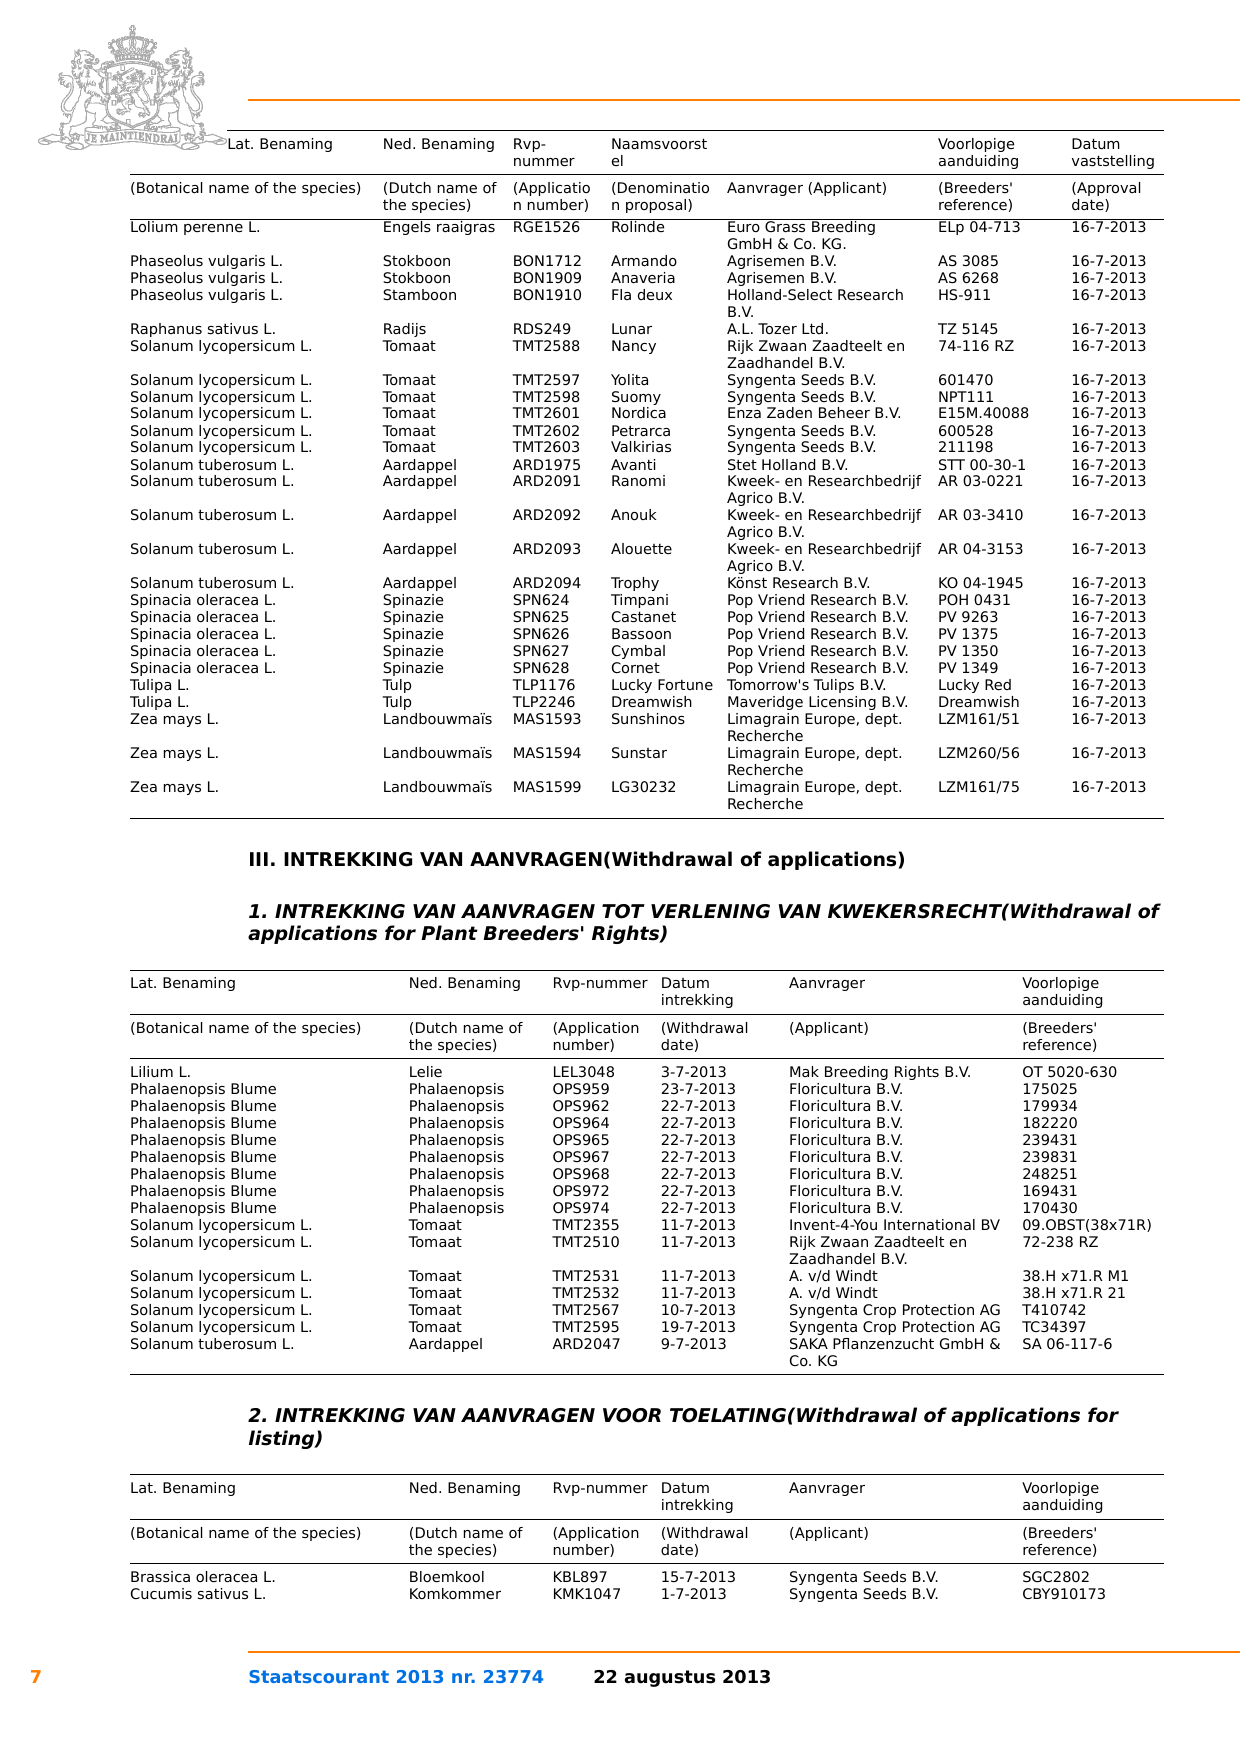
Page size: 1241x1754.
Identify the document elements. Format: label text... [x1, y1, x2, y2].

table_cell OPS972 [546, 1183, 655, 1200]
table_cell Kweek- en Researchbedrijf Agrico B.V. [721, 507, 932, 541]
table_cell 9-7-2013 [655, 1336, 783, 1374]
table_cell Aardappel [403, 1336, 546, 1374]
table_cell Kweek- en Researchbedrijf Agrico B.V. [721, 473, 932, 507]
table_cell 179934 [1016, 1098, 1163, 1115]
table_cell Rijk Zwaan Zaadteelt en Zaadhandel B.V. [721, 338, 932, 371]
table_header Lat. Benaming [130, 1475, 403, 1519]
table_cell TMT2531 [546, 1268, 655, 1285]
table_cell BON1910 [507, 287, 605, 321]
table_cell Phaseolus vulgaris L. [130, 287, 377, 321]
table_cell Phalaenopsis Blume [130, 1081, 403, 1098]
table_cell AS 3085 [932, 253, 1065, 269]
picture [38, 25, 227, 150]
table_cell Nancy [605, 338, 721, 371]
table_cell 09.OBST(38x71R) [1016, 1217, 1163, 1234]
table_cell LZM161/75 [932, 779, 1065, 818]
table_cell (Breeders' reference) [1016, 1520, 1163, 1563]
table_cell Solanum lycopersicum L. [130, 423, 377, 439]
table_cell (Applicant) [783, 1520, 1016, 1563]
table_cell Fla deux [605, 287, 721, 321]
table_cell 16-7-2013 [1065, 270, 1163, 287]
table_header Naamsvoorstel [605, 131, 721, 174]
table_cell Solanum tuberosum L. [130, 456, 377, 473]
table_cell Limagrain Europe, dept. Recherche [721, 745, 932, 779]
table_cell Timpani [605, 592, 721, 609]
table_cell Petrarca [605, 423, 721, 439]
table_cell Phalaenopsis [403, 1098, 546, 1115]
table_header Voorlopige aanduiding [1016, 1475, 1163, 1519]
table_cell MAS1594 [507, 745, 605, 779]
table_cell Tomaat [403, 1319, 546, 1336]
table_cell Dreamwish [605, 694, 721, 711]
table_cell 38.H x71.R 21 [1016, 1285, 1163, 1302]
table_cell Suomy [605, 389, 721, 405]
table_header Lat. Benaming [130, 131, 377, 174]
table_cell (Dutch name of the species) [403, 1015, 546, 1058]
table_cell (Dutch name of the species) [377, 175, 507, 219]
table_cell 16-7-2013 [1065, 643, 1163, 660]
table_cell SA 06-117-6 [1016, 1336, 1163, 1374]
table_cell E15M.40088 [932, 405, 1065, 422]
table_cell 16-7-2013 [1065, 660, 1163, 677]
table_cell (Application number) [546, 1015, 655, 1058]
table_cell Syngenta Crop Protection AG [783, 1302, 1016, 1319]
table_cell A. v/d Windt [783, 1285, 1016, 1302]
table_cell Spinacia oleracea L. [130, 660, 377, 677]
table_cell Syngenta Seeds B.V. [783, 1564, 1016, 1586]
table_cell 11-7-2013 [655, 1285, 783, 1302]
table_cell (Botanical name of the species) [130, 1520, 403, 1563]
table_cell 16-7-2013 [1065, 439, 1163, 456]
table_cell Kweek- en Researchbedrijf Agrico B.V. [721, 541, 932, 575]
table_cell Floricultura B.V. [783, 1149, 1016, 1166]
table_cell Phalaenopsis Blume [130, 1132, 403, 1149]
table_cell Phalaenopsis Blume [130, 1098, 403, 1115]
table_cell Maveridge Licensing B.V. [721, 694, 932, 711]
table_cell Solanum lycopersicum L. [130, 1302, 403, 1319]
table_cell TMT2588 [507, 338, 605, 371]
table_cell 16-7-2013 [1065, 338, 1163, 371]
table_cell Phalaenopsis Blume [130, 1115, 403, 1132]
table_cell Solanum lycopersicum L. [130, 338, 377, 371]
table_cell Engels raaigras [377, 220, 507, 253]
table_cell LEL3048 [546, 1059, 655, 1081]
table_cell PV 9263 [932, 609, 1065, 626]
subtitle III. INTREKKING VAN AANVRAGEN(Withdrawal of applications) [248, 849, 1163, 871]
table_cell Solanum tuberosum L. [130, 473, 377, 507]
table_cell 16-7-2013 [1065, 321, 1163, 337]
table_cell Cucumis sativus L. [130, 1586, 403, 1603]
table_cell Phalaenopsis [403, 1166, 546, 1183]
table_cell 248251 [1016, 1166, 1163, 1183]
table_cell TMT2510 [546, 1234, 655, 1268]
table_cell Syngenta Crop Protection AG [783, 1319, 1016, 1336]
table_cell Solanum tuberosum L. [130, 541, 377, 575]
table_cell CBY910173 [1016, 1586, 1163, 1603]
table_header Ned. Benaming [403, 1475, 546, 1519]
table_cell Limagrain Europe, dept. Recherche [721, 779, 932, 818]
table_cell 601470 [932, 371, 1065, 388]
table_cell 16-7-2013 [1065, 507, 1163, 541]
table_cell LZM260/56 [932, 745, 1065, 779]
table_cell Floricultura B.V. [783, 1098, 1016, 1115]
table_cell OPS967 [546, 1149, 655, 1166]
table_cell Solanum tuberosum L. [130, 575, 377, 592]
table_cell Limagrain Europe, dept. Recherche [721, 711, 932, 745]
table_cell ARD2047 [546, 1336, 655, 1374]
table_cell MAS1593 [507, 711, 605, 745]
table_cell Spinazie [377, 626, 507, 643]
table_cell Pop Vriend Research B.V. [721, 592, 932, 609]
table_header Aanvrager [783, 971, 1016, 1014]
table_cell Solanum tuberosum L. [130, 507, 377, 541]
table_cell Spinazie [377, 609, 507, 626]
table_cell 16-7-2013 [1065, 575, 1163, 592]
table_cell Anouk [605, 507, 721, 541]
table_cell Sunstar [605, 745, 721, 779]
table_cell Tomaat [377, 389, 507, 405]
table_cell Aardappel [377, 473, 507, 507]
table_cell Radijs [377, 321, 507, 337]
table_cell Phalaenopsis Blume [130, 1166, 403, 1183]
table_cell Tomaat [403, 1302, 546, 1319]
table_cell Tulipa L. [130, 677, 377, 694]
table_cell Stet Holland B.V. [721, 456, 932, 473]
table_header Ned. Benaming [403, 971, 546, 1014]
table_cell Trophy [605, 575, 721, 592]
table_cell Avanti [605, 456, 721, 473]
table_cell Sunshinos [605, 711, 721, 745]
table_cell Lilium L. [130, 1059, 403, 1081]
table_cell Lolium perenne L. [130, 220, 377, 253]
table_header Lat. Benaming [130, 971, 403, 1014]
table_cell (Applicant) [783, 1015, 1016, 1058]
table_cell 16-7-2013 [1065, 220, 1163, 253]
table_cell 16-7-2013 [1065, 677, 1163, 694]
table_cell Euro Grass Breeding GmbH & Co. KG. [721, 220, 932, 253]
table_cell Phaseolus vulgaris L. [130, 253, 377, 269]
table_cell LZM161/51 [932, 711, 1065, 745]
table_cell 22-7-2013 [655, 1132, 783, 1149]
table_cell Valkirias [605, 439, 721, 456]
table_cell Zea mays L. [130, 745, 377, 779]
table_cell 16-7-2013 [1065, 423, 1163, 439]
table_header Rvp-nummer [507, 131, 605, 174]
table_cell SAKA Pflanzenzucht GmbH & Co. KG [783, 1336, 1016, 1374]
table_cell 23-7-2013 [655, 1081, 783, 1098]
table_cell Solanum lycopersicum L. [130, 1319, 403, 1336]
table_cell 16-7-2013 [1065, 253, 1163, 269]
table_cell 10-7-2013 [655, 1302, 783, 1319]
table_cell SPN624 [507, 592, 605, 609]
table_cell AS 6268 [932, 270, 1065, 287]
table_header Voorlopige aanduiding [932, 131, 1065, 174]
table_cell 22-7-2013 [655, 1166, 783, 1183]
table_cell PV 1349 [932, 660, 1065, 677]
table_cell Phalaenopsis [403, 1200, 546, 1217]
table_cell Rolinde [605, 220, 721, 253]
table_cell Solanum lycopersicum L. [130, 389, 377, 405]
table_cell OPS959 [546, 1081, 655, 1098]
table_cell Syngenta Seeds B.V. [783, 1586, 1016, 1603]
table_cell 16-7-2013 [1065, 371, 1163, 388]
table_cell 22-7-2013 [655, 1200, 783, 1217]
table_cell Phaseolus vulgaris L. [130, 270, 377, 287]
table_cell Holland-Select Research B.V. [721, 287, 932, 321]
table_cell Enza Zaden Beheer B.V. [721, 405, 932, 422]
table_cell Raphanus sativus L. [130, 321, 377, 337]
table_cell TMT2532 [546, 1285, 655, 1302]
table_cell Lucky Red [932, 677, 1065, 694]
table_cell 16-7-2013 [1065, 389, 1163, 405]
table_cell Solanum lycopersicum L. [130, 1268, 403, 1285]
table_cell 22-7-2013 [655, 1183, 783, 1200]
table_cell TLP2246 [507, 694, 605, 711]
table_cell TLP1176 [507, 677, 605, 694]
table_cell ELp 04-713 [932, 220, 1065, 253]
table_cell OPS974 [546, 1200, 655, 1217]
table_cell OPS965 [546, 1132, 655, 1149]
table_cell 182220 [1016, 1115, 1163, 1132]
table_cell Pop Vriend Research B.V. [721, 626, 932, 643]
table_cell Phalaenopsis [403, 1132, 546, 1149]
table_cell Dreamwish [932, 694, 1065, 711]
table_cell (Withdrawal date) [655, 1520, 783, 1563]
table_cell 1-7-2013 [655, 1586, 783, 1603]
table_cell Solanum lycopersicum L. [130, 1217, 403, 1234]
table_cell Cornet [605, 660, 721, 677]
table_cell (Botanical name of the species) [130, 175, 377, 219]
table_cell TMT2355 [546, 1217, 655, 1234]
table_cell Tomaat [377, 439, 507, 456]
table_cell 16-7-2013 [1065, 745, 1163, 779]
table_cell ARD2093 [507, 541, 605, 575]
table_cell Komkommer [403, 1586, 546, 1603]
table_cell (Application number) [507, 175, 605, 219]
table_cell NPT111 [932, 389, 1065, 405]
table_cell TMT2601 [507, 405, 605, 422]
table_cell Solanum lycopersicum L. [130, 439, 377, 456]
table_cell 169431 [1016, 1183, 1163, 1200]
table_cell Phalaenopsis [403, 1183, 546, 1200]
table_cell Aardappel [377, 456, 507, 473]
table_cell SPN627 [507, 643, 605, 660]
table_cell 16-7-2013 [1065, 609, 1163, 626]
table_cell SPN628 [507, 660, 605, 677]
table_cell Lelie [403, 1059, 546, 1081]
table_cell Floricultura B.V. [783, 1132, 1016, 1149]
table_cell Bloemkool [403, 1564, 546, 1586]
table_cell 16-7-2013 [1065, 405, 1163, 422]
table_cell Zea mays L. [130, 779, 377, 818]
table_cell Pop Vriend Research B.V. [721, 660, 932, 677]
table_cell Tomaat [403, 1217, 546, 1234]
table_cell 16-7-2013 [1065, 287, 1163, 321]
table_cell SPN625 [507, 609, 605, 626]
table_cell 16-7-2013 [1065, 779, 1163, 818]
table_cell 239431 [1016, 1132, 1163, 1149]
table_cell Tulp [377, 694, 507, 711]
table_cell Bassoon [605, 626, 721, 643]
table_cell Floricultura B.V. [783, 1115, 1016, 1132]
table_cell SGC2802 [1016, 1564, 1163, 1586]
table_cell Spinazie [377, 660, 507, 677]
table_cell 16-7-2013 [1065, 694, 1163, 711]
table_cell 15-7-2013 [655, 1564, 783, 1586]
table_cell Stokboon [377, 253, 507, 269]
subtitle 1. INTREKKING VAN AANVRAGEN TOT VERLENING VAN KWEKERSRECHT(Withdrawal of applications for Plant Breeders' Rights) [248, 901, 1163, 944]
table_cell AR 04-3153 [932, 541, 1065, 575]
table_cell 211198 [932, 439, 1065, 456]
table_cell TZ 5145 [932, 321, 1065, 337]
table_cell AR 03-0221 [932, 473, 1065, 507]
table_cell Aanvrager (Applicant) [721, 175, 932, 219]
table_cell POH 0431 [932, 592, 1065, 609]
table_cell Tomaat [377, 338, 507, 371]
table_cell SPN626 [507, 626, 605, 643]
table_header Datum intrekking [655, 971, 783, 1014]
table_cell Phalaenopsis Blume [130, 1183, 403, 1200]
table_cell Yolita [605, 371, 721, 388]
table_cell (Denomination proposal) [605, 175, 721, 219]
table_cell 16-7-2013 [1065, 592, 1163, 609]
table_cell (Withdrawal date) [655, 1015, 783, 1058]
table_cell (Breeders' reference) [932, 175, 1065, 219]
table_cell Spinacia oleracea L. [130, 626, 377, 643]
table_cell Tomorrow's Tulips B.V. [721, 677, 932, 694]
table_cell Aardappel [377, 541, 507, 575]
table_cell A. v/d Windt [783, 1268, 1016, 1285]
table_cell 16-7-2013 [1065, 711, 1163, 745]
table_cell 16-7-2013 [1065, 626, 1163, 643]
table_cell 11-7-2013 [655, 1268, 783, 1285]
table_cell Stamboon [377, 287, 507, 321]
table_cell 38.H x71.R M1 [1016, 1268, 1163, 1285]
table_cell Agrisemen B.V. [721, 253, 932, 269]
table_cell BON1712 [507, 253, 605, 269]
table_cell Cymbal [605, 643, 721, 660]
table_cell TMT2603 [507, 439, 605, 456]
table_cell A.L. Tozer Ltd. [721, 321, 932, 337]
table_cell Tomaat [377, 371, 507, 388]
table_cell Solanum lycopersicum L. [130, 405, 377, 422]
table_cell Aardappel [377, 507, 507, 541]
table_cell Brassica oleracea L. [130, 1564, 403, 1586]
table_cell Invent-4-You International BV [783, 1217, 1016, 1234]
table_cell TMT2595 [546, 1319, 655, 1336]
table_cell 74-116 RZ [932, 338, 1065, 371]
table_header Ned. Benaming [377, 131, 507, 174]
table_cell Tomaat [403, 1285, 546, 1302]
table_cell Zea mays L. [130, 711, 377, 745]
table_cell Floricultura B.V. [783, 1081, 1016, 1098]
table_cell TC34397 [1016, 1319, 1163, 1336]
table_cell Syngenta Seeds B.V. [721, 423, 932, 439]
table_cell Lucky Fortune [605, 677, 721, 694]
table_cell Tomaat [403, 1268, 546, 1285]
table_cell (Breeders' reference) [1016, 1015, 1163, 1058]
table_cell Spinazie [377, 643, 507, 660]
table_cell Syngenta Seeds B.V. [721, 439, 932, 456]
table_cell Tulipa L. [130, 694, 377, 711]
table_cell 19-7-2013 [655, 1319, 783, 1336]
table_cell PV 1375 [932, 626, 1065, 643]
table_cell 16-7-2013 [1065, 541, 1163, 575]
table_cell 239831 [1016, 1149, 1163, 1166]
table_cell 16-7-2013 [1065, 473, 1163, 507]
table_header Datum vaststelling [1065, 131, 1163, 174]
table_cell Phalaenopsis [403, 1081, 546, 1098]
table_cell TMT2598 [507, 389, 605, 405]
table_cell Agrisemen B.V. [721, 270, 932, 287]
table_cell Rijk Zwaan Zaadteelt en Zaadhandel B.V. [783, 1234, 1016, 1268]
table_cell (Dutch name of the species) [403, 1520, 546, 1563]
table_cell MAS1599 [507, 779, 605, 818]
table_cell Phalaenopsis [403, 1115, 546, 1132]
table_cell OT 5020-630 [1016, 1059, 1163, 1081]
table_cell Syngenta Seeds B.V. [721, 371, 932, 388]
table_cell OPS968 [546, 1166, 655, 1183]
table_cell Solanum lycopersicum L. [130, 1234, 403, 1268]
table_cell Tomaat [403, 1234, 546, 1268]
table_cell Könst Research B.V. [721, 575, 932, 592]
table_cell T410742 [1016, 1302, 1163, 1319]
table_header Rvp-nummer [546, 971, 655, 1014]
table_cell Tomaat [377, 423, 507, 439]
table_cell ARD1975 [507, 456, 605, 473]
table_cell RGE1526 [507, 220, 605, 253]
table_cell PV 1350 [932, 643, 1065, 660]
table_header Datum intrekking [655, 1475, 783, 1519]
table_cell KMK1047 [546, 1586, 655, 1603]
table_cell Pop Vriend Research B.V. [721, 643, 932, 660]
table_cell 22-7-2013 [655, 1098, 783, 1115]
table_cell Phalaenopsis Blume [130, 1149, 403, 1166]
table_cell LG30232 [605, 779, 721, 818]
table_cell Armando [605, 253, 721, 269]
table_cell Stokboon [377, 270, 507, 287]
table_cell Tomaat [377, 405, 507, 422]
table_cell RDS249 [507, 321, 605, 337]
table_cell Solanum lycopersicum L. [130, 1285, 403, 1302]
table_cell Mak Breeding Rights B.V. [783, 1059, 1016, 1081]
table_header Voorlopige aanduiding [1016, 971, 1163, 1014]
table_cell Ranomi [605, 473, 721, 507]
table_cell 16-7-2013 [1065, 456, 1163, 473]
table_cell Nordica [605, 405, 721, 422]
subtitle 2. INTREKKING VAN AANVRAGEN VOOR TOELATING(Withdrawal of applications for listing) [248, 1405, 1163, 1449]
table_cell 3-7-2013 [655, 1059, 783, 1081]
table_cell 170430 [1016, 1200, 1163, 1217]
table_cell OPS964 [546, 1115, 655, 1132]
table_cell 11-7-2013 [655, 1234, 783, 1268]
table_cell ARD2094 [507, 575, 605, 592]
table_cell (Botanical name of the species) [130, 1015, 403, 1058]
table_cell STT 00-30-1 [932, 456, 1065, 473]
table_cell Solanum lycopersicum L. [130, 371, 377, 388]
table_cell KO 04-1945 [932, 575, 1065, 592]
table_cell BON1909 [507, 270, 605, 287]
table_cell Spinacia oleracea L. [130, 592, 377, 609]
table_cell 11-7-2013 [655, 1217, 783, 1234]
table_cell TMT2567 [546, 1302, 655, 1319]
table_cell Spinacia oleracea L. [130, 643, 377, 660]
table_cell Solanum tuberosum L. [130, 1336, 403, 1374]
table_cell Pop Vriend Research B.V. [721, 609, 932, 626]
table_cell Floricultura B.V. [783, 1166, 1016, 1183]
table_header Rvp-nummer [546, 1475, 655, 1519]
table_cell KBL897 [546, 1564, 655, 1586]
table_cell 22-7-2013 [655, 1115, 783, 1132]
table_cell AR 03-3410 [932, 507, 1065, 541]
table_cell 600528 [932, 423, 1065, 439]
table_cell OPS962 [546, 1098, 655, 1115]
table_cell Syngenta Seeds B.V. [721, 389, 932, 405]
table_cell 22-7-2013 [655, 1149, 783, 1166]
table_cell Lunar [605, 321, 721, 337]
table_cell Castanet [605, 609, 721, 626]
table_cell Landbouwmaïs [377, 745, 507, 779]
table_cell 72-238 RZ [1016, 1234, 1163, 1268]
table_cell Landbouwmaïs [377, 711, 507, 745]
table_cell Floricultura B.V. [783, 1183, 1016, 1200]
table_cell 175025 [1016, 1081, 1163, 1098]
table_cell Phalaenopsis [403, 1149, 546, 1166]
table_cell Alouette [605, 541, 721, 575]
table_header [721, 131, 932, 174]
table_cell Spinazie [377, 592, 507, 609]
table_cell ARD2092 [507, 507, 605, 541]
table_cell Phalaenopsis Blume [130, 1200, 403, 1217]
table_cell ARD2091 [507, 473, 605, 507]
table_header Aanvrager [783, 1475, 1016, 1519]
table_cell Spinacia oleracea L. [130, 609, 377, 626]
table_cell TMT2597 [507, 371, 605, 388]
table_cell Landbouwmaïs [377, 779, 507, 818]
table_cell Floricultura B.V. [783, 1200, 1016, 1217]
table_cell (Application number) [546, 1520, 655, 1563]
table_cell HS-911 [932, 287, 1065, 321]
table_cell Anaveria [605, 270, 721, 287]
table_cell Tulp [377, 677, 507, 694]
table_cell (Approval date) [1065, 175, 1163, 219]
table_cell TMT2602 [507, 423, 605, 439]
table_cell Aardappel [377, 575, 507, 592]
